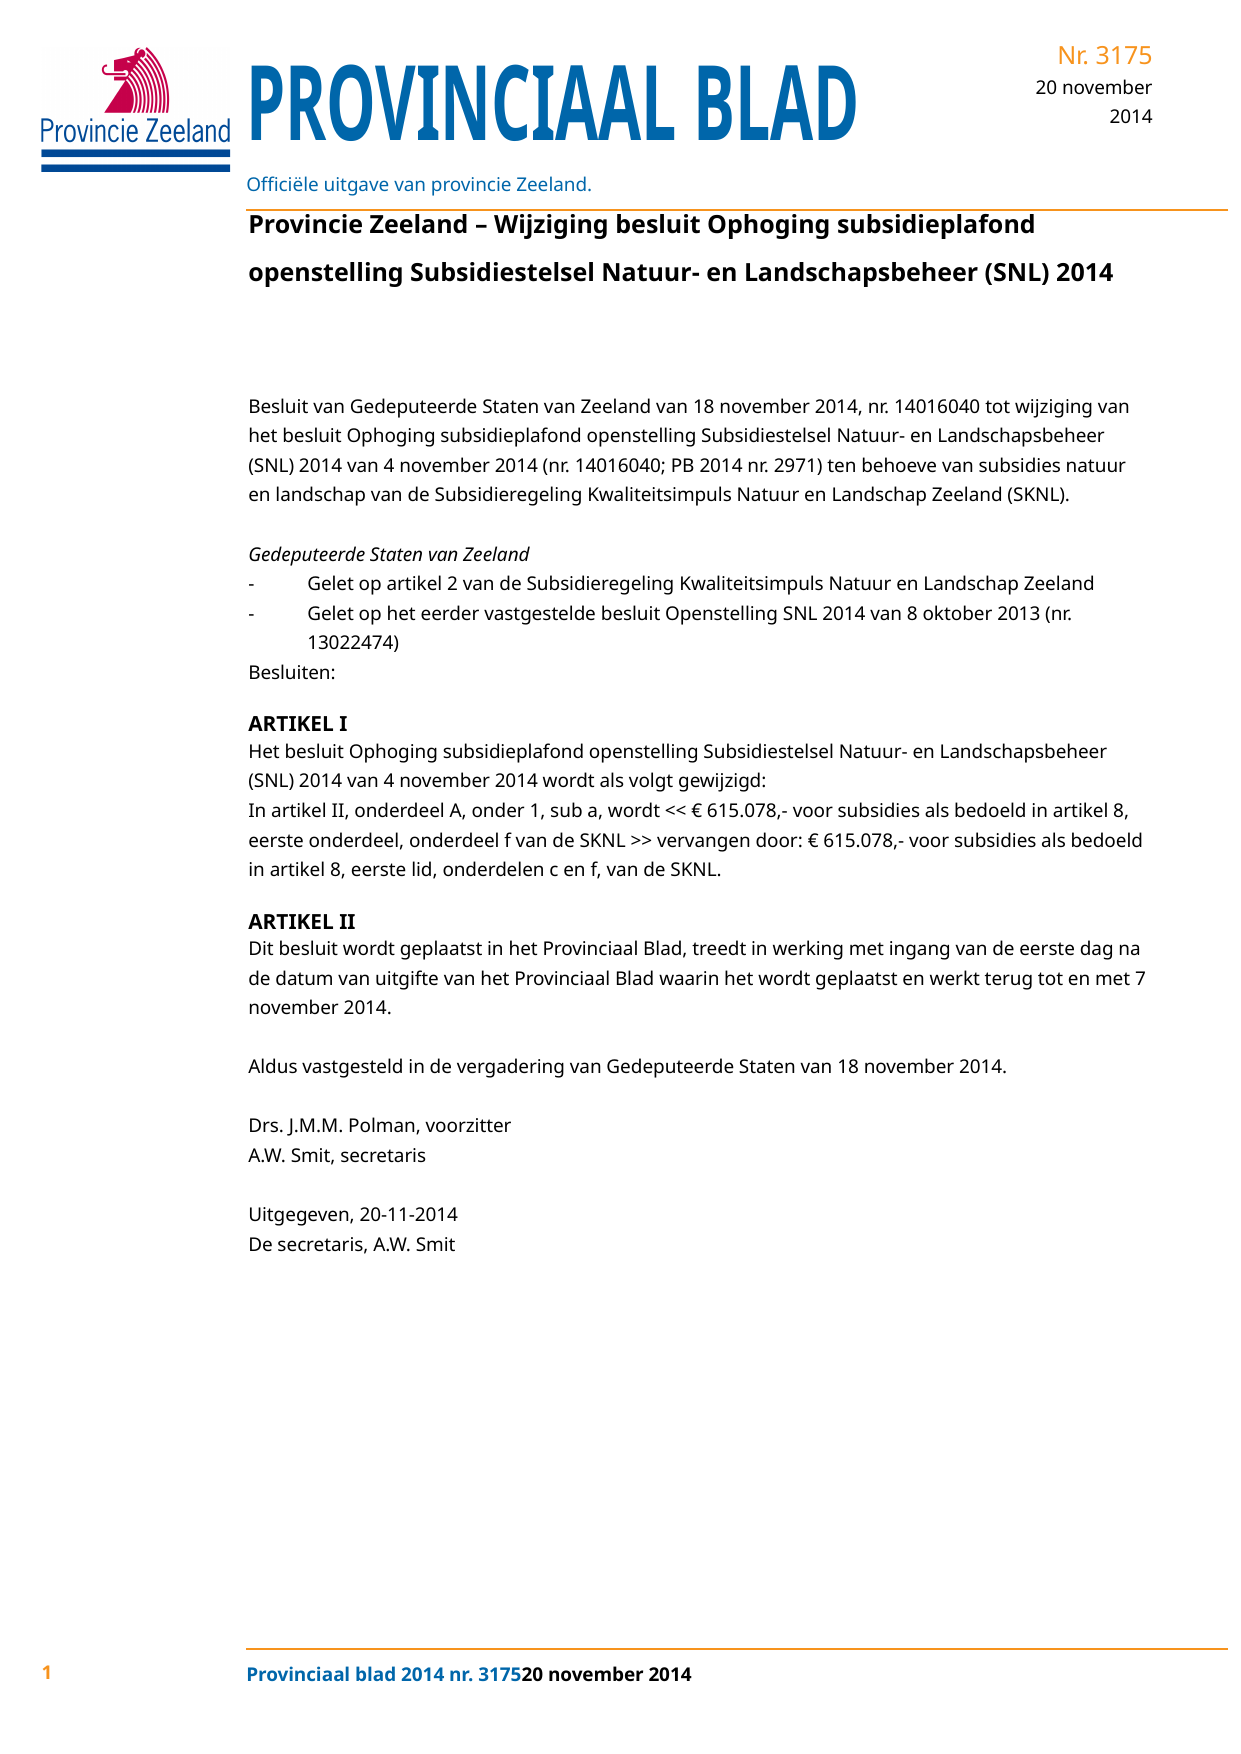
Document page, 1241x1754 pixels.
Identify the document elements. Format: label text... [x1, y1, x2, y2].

picture [41, 47, 231, 172]
text Provincie Zeeland – Wijziging besluit Ophoging subsidieplafond openstelling Subsidiestelsel Natuur- en Landschapsbeheer (SNL) 2014 [248, 211, 1152, 288]
text ARTIKEL II [248, 907, 1152, 935]
text Dit besluit wordt geplaatst in het Provinciaal Blad, treedt in werking met ingang van de eerste dag na de datum van uitgifte van het Provinciaal Blad waarin het wordt geplaatst en werkt terug tot en met 7 november 2014. [248, 935, 1152, 1020]
text Gedeputeerde Staten van Zeeland [248, 541, 1152, 567]
text Drs. J.M.M. Polman, voorzitter [248, 1113, 1152, 1138]
text Uitgegeven, 20-11-2014 [248, 1201, 1152, 1227]
list Gelet op het eerder vastgestelde besluit Openstelling SNL 2014 van 8 oktober 2013 (nr. 13022474) [248, 600, 1152, 655]
text Het besluit Ophoging subsidieplafond openstelling Subsidiestelsel Natuur- en Landschapsbeheer (SNL) 2014 van 4 november 2014 wordt als volgt gewijzigd: [248, 738, 1152, 793]
text Besluiten: [248, 659, 1152, 685]
text Besluit van Gedeputeerde Staten van Zeeland van 18 november 2014, nr. 14016040 tot wijziging van het besluit Ophoging subsidieplafond openstelling Subsidiestelsel Natuur- en Landschapsbeheer (SNL) 2014 van 4 november 2014 (nr. 14016040; PB 2014 nr. 2971) ten behoeve van subsidies natuur en landschap van de Subsidieregeling Kwaliteitsimpuls Natuur en Landschap Zeeland (SKNL). [248, 393, 1152, 507]
text Aldus vastgesteld in de vergadering van Gedeputeerde Staten van 18 november 2014. [248, 1053, 1152, 1079]
text ARTIKEL I [248, 709, 1152, 738]
list Gelet op artikel 2 van de Subsidieregeling Kwaliteitsimpuls Natuur en Landschap Zeeland [248, 570, 1152, 596]
text In artikel II, onderdeel A, onder 1, sub a, wordt << € 615.078,- voor subsidies als bedoeld in artikel 8, eerste onderdeel, onderdeel f van de SKNL >> vervangen door: € 615.078,- voor subsidies als bedoeld in artikel 8, eerste lid, onderdelen c en f, van de SKNL. [248, 797, 1152, 882]
text De secretaris, A.W. Smit [248, 1231, 1152, 1257]
text A.W. Smit, secretaris [248, 1142, 1152, 1168]
